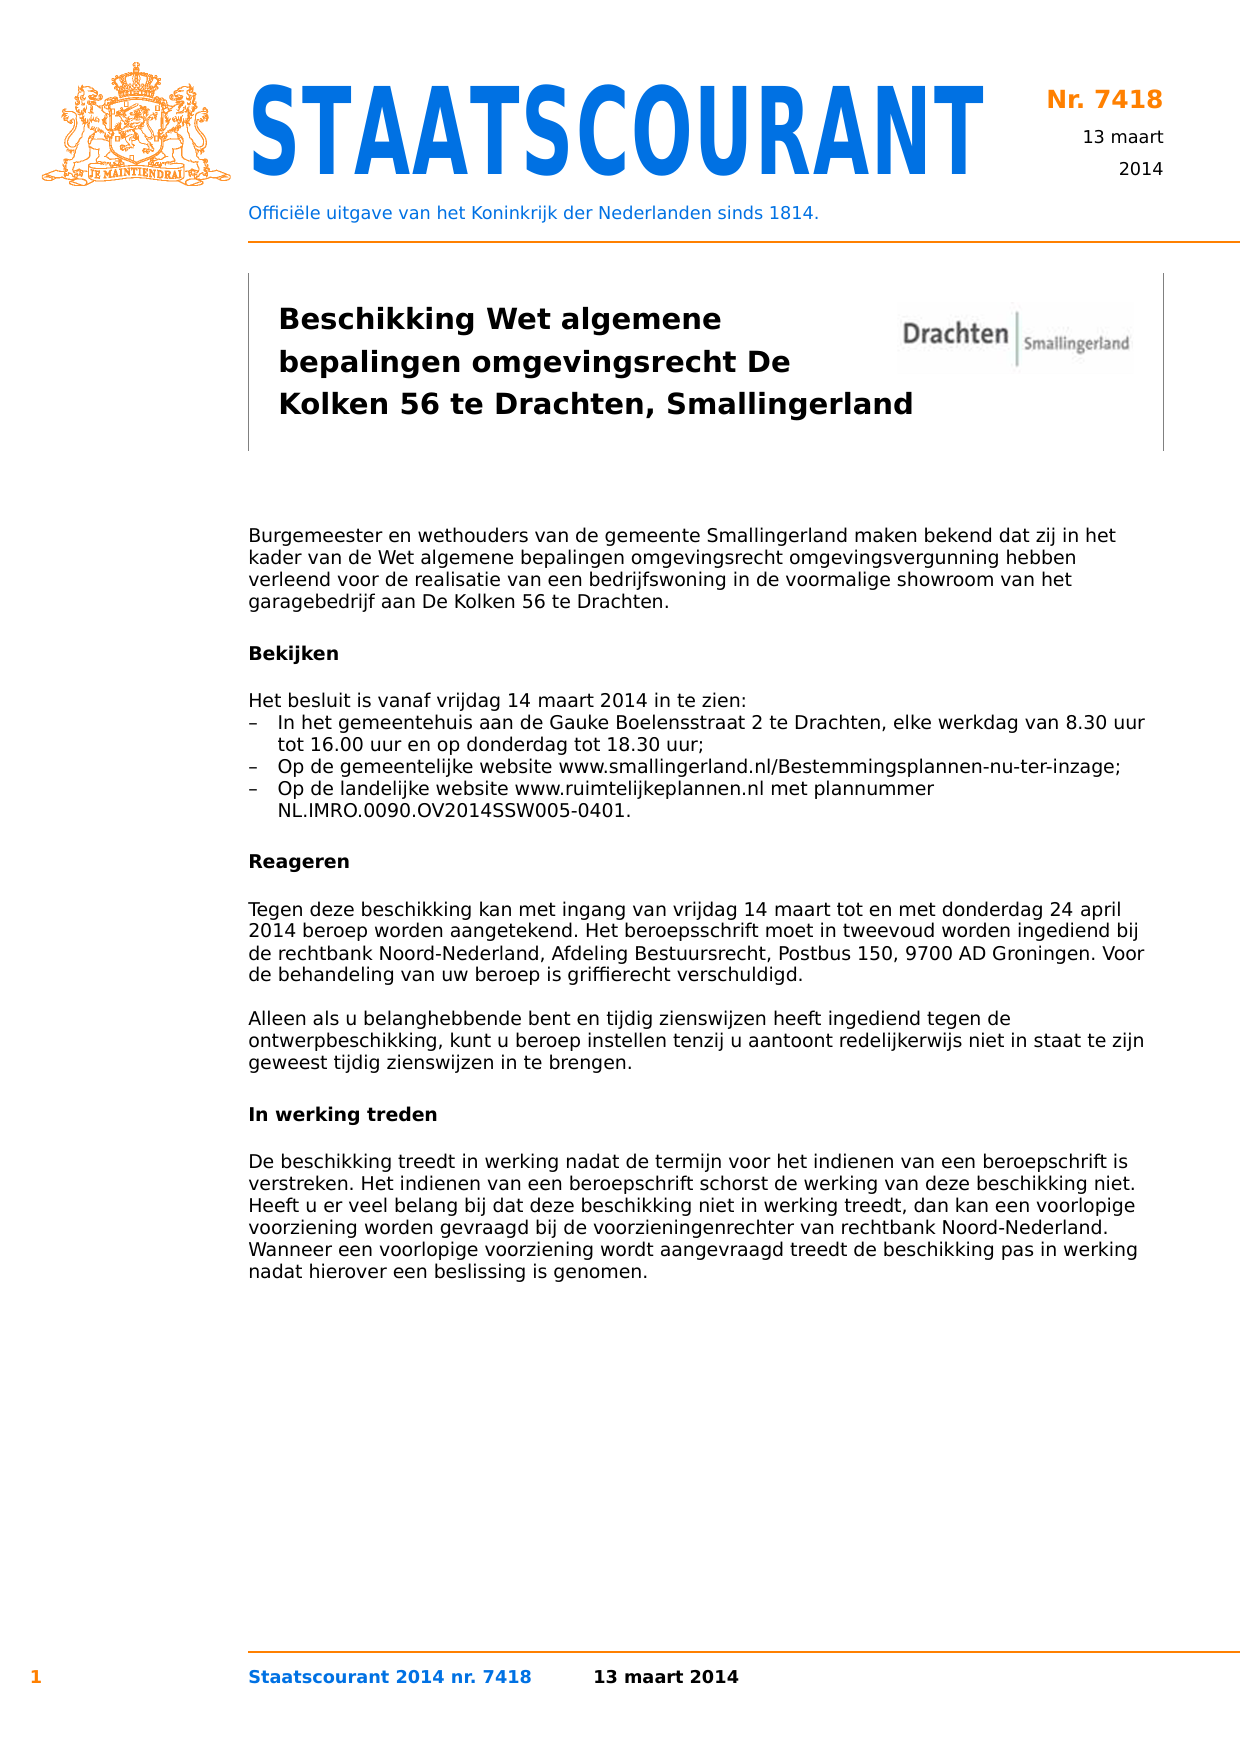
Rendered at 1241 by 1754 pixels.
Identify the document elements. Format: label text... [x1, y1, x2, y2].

table_cell 2014 [998, 153, 1240, 203]
text Tegen deze beschikking kan met ingang van vrijdag 14 maart tot en met donderdag 24 april 2014 beroep worden aangetekend. Het beroepsschrift moet in tweevoud worden ingediend bij de rechtbank Noord-Nederland, Afdeling Bestuursrecht, Postbus 150, 9700 AD Groningen. Voor de behandeling van uw beroep is griffierecht verschuldigd. [248, 898, 1163, 986]
subtitle Bekijken [248, 643, 1163, 664]
table_header Nr. 7418 [998, 62, 1240, 121]
table_cell Officiële uitgave van het Koninkrijk der Nederlanden sinds 1814. [248, 203, 1240, 241]
subtitle Beschikking Wet algemene bepalingen omgevingsrecht De Kolken 56 te Drachten, Smallingerland [249, 273, 1163, 451]
text – Op de landelijke website www.ruimtelijkeplannen.nl met plannummer NL.IMRO.0090.OV2014SSW005-0401. [248, 777, 1163, 821]
picture [41, 62, 231, 186]
text Alleen als u belanghebbende bent en tijdig zienswijzen heeft ingediend tegen de ontwerpbeschikking, kunt u beroep instellen tenzij u aantoont redelijkerwijs niet in staat te zijn geweest tijdig zienswijzen in te brengen. [248, 1008, 1163, 1074]
table_header STAATSCOURANT [248, 62, 998, 203]
text De beschikking treedt in werking nadat de termijn voor het indienen van een beroepschrift is verstreken. Het indienen van een beroepschrift schorst de werking van deze beschikking niet. Heeft u er veel belang bij dat deze beschikking niet in werking treedt, dan kan een voorlopige voorziening worden gevraagd bij de voorzieningenrechter van rechtbank Noord-Nederland. Wanneer een voorlopige voorziening wordt aangevraagd treedt de beschikking pas in werking nadat hierover een beslissing is genomen. [248, 1151, 1163, 1283]
text – Op de gemeentelijke website www.smallingerland.nl/Bestemmingsplannen-nu-ter-inzage; [248, 756, 1163, 777]
text Burgemeester en wethouders van de gemeente Smallingerland maken bekend dat zij in het kader van de Wet algemene bepalingen omgevingsrecht omgevingsvergunning hebben verleend voor de realisatie van een bedrijfswoning in de voormalige showroom van het garagebedrijf aan De Kolken 56 te Drachten. [248, 525, 1163, 613]
subtitle Reageren [248, 851, 1163, 873]
table_header [25, 62, 248, 241]
text Het besluit is vanaf vrijdag 14 maart 2014 in te zien: [248, 689, 1163, 712]
table_cell 13 maart [998, 121, 1240, 153]
subtitle In werking treden [248, 1104, 1163, 1126]
picture [897, 302, 1134, 374]
text – In het gemeentehuis aan de Gauke Boelensstraat 2 te Drachten, elke werkdag van 8.30 uur tot 16.00 uur en op donderdag tot 18.30 uur; [248, 712, 1163, 756]
